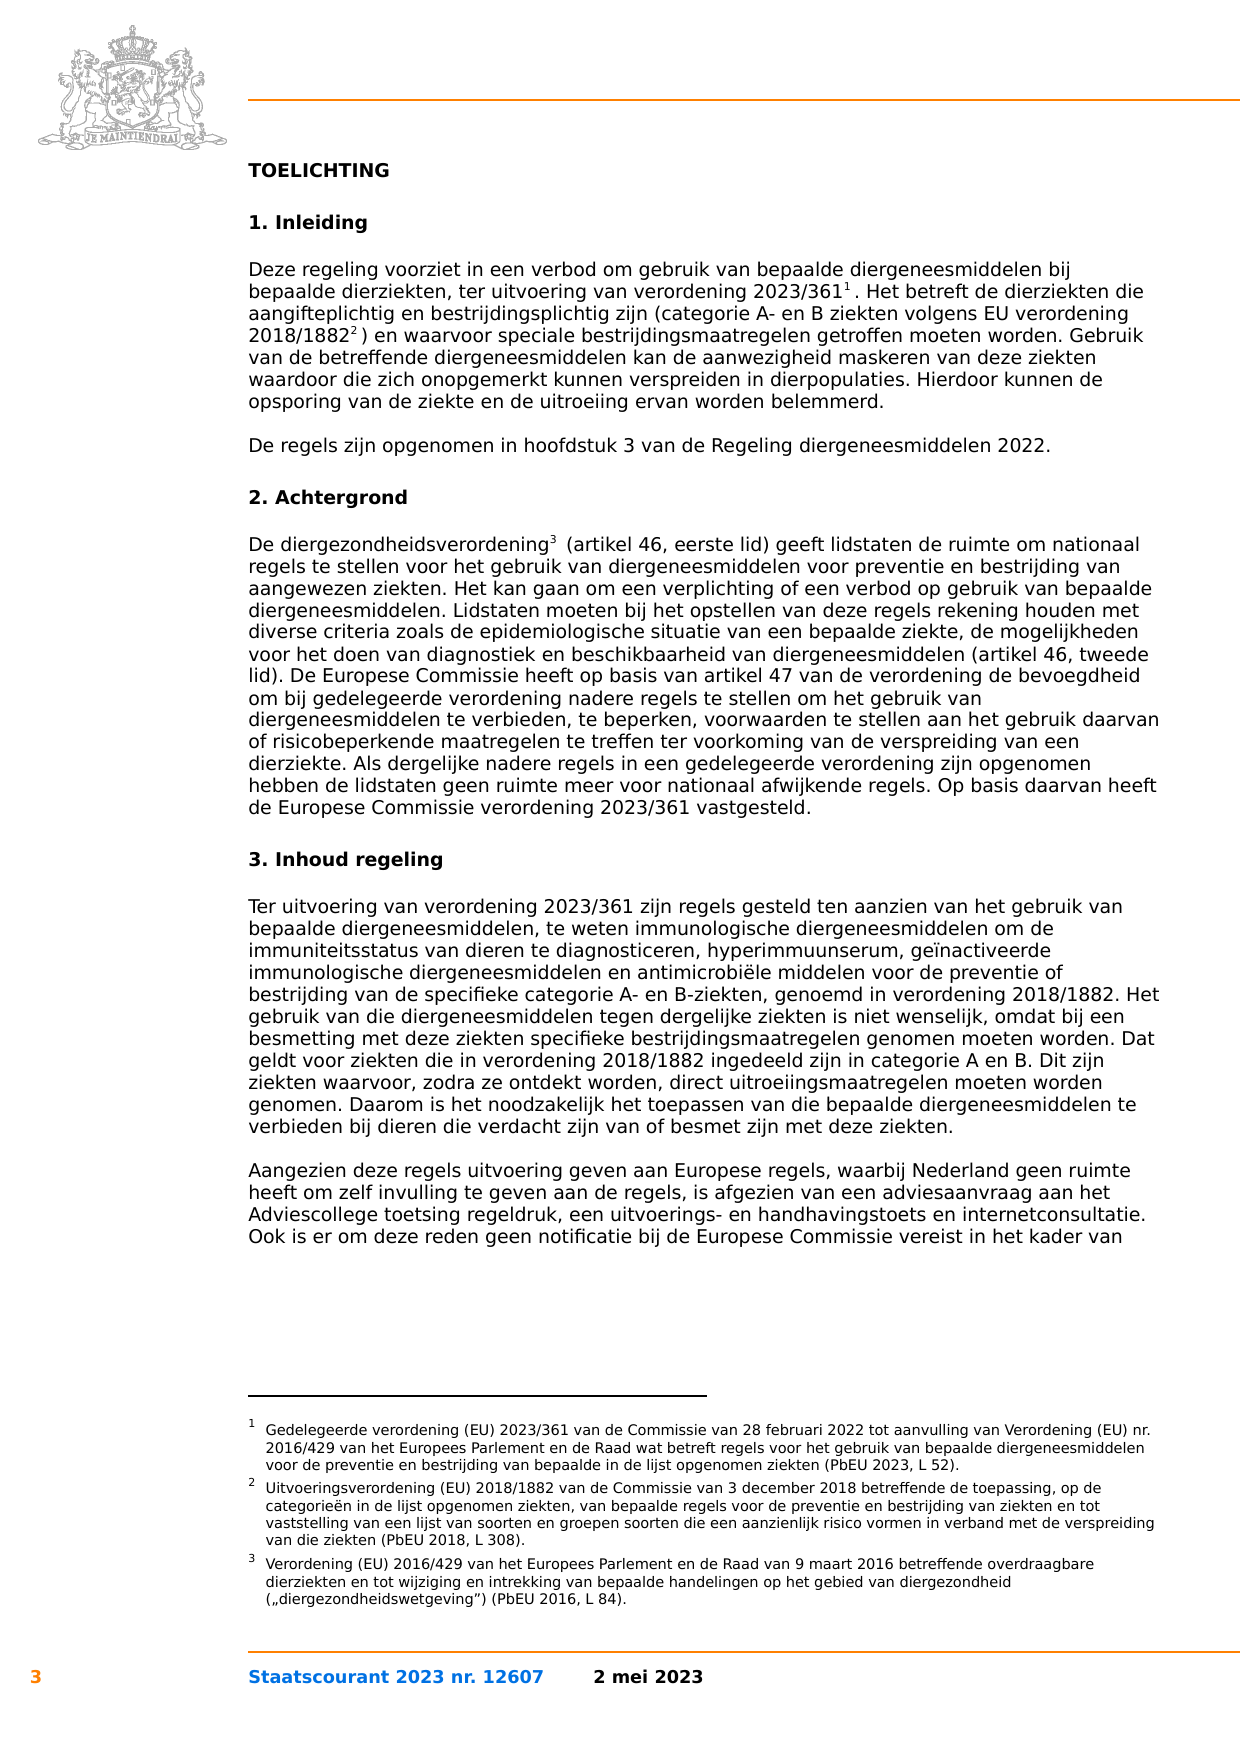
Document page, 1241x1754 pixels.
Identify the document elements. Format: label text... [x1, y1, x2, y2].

subtitle 1. Inleiding [248, 212, 1163, 234]
subtitle 2. Achtergrond [248, 487, 1163, 508]
text Aangezien deze regels uitvoering geven aan Europese regels, waarbij Nederland geen ruimte heeft om zelf invulling te geven aan de regels, is afgezien van een adviesaanvraag aan het Adviescollege toetsing regeldruk, een uitvoerings- en handhavingstoets en internetconsultatie. Ook is er om deze reden geen notificatie bij de Europese Commissie vereist in het kader van [248, 1160, 1163, 1270]
picture [38, 25, 227, 150]
text Gedelegeerde verordening (EU) 2023/361 van de Commissie van 28 februari 2022 tot aanvulling van Verordening (EU) nr. 2016/429 van het Europees Parlement en de Raad wat betreft regels voor het gebruik van bepaalde diergeneesmiddelen voor de preventie en bestrijding van bepaalde in de lijst opgenomen ziekten (PbEU 2023, L 52). [248, 1418, 1163, 1473]
text Verordening (EU) 2016/429 van het Europees Parlement en de Raad van 9 maart 2016 betreffende overdraagbare dierziekten en tot wijziging en intrekking van bepaalde handelingen op het gebied van diergezondheid („diergezondheidswetgeving”) (PbEU 2016, L 84). [248, 1552, 1163, 1608]
text Ter uitvoering van verordening 2023/361 zijn regels gesteld ten aanzien van het gebruik van bepaalde diergeneesmiddelen, te weten immunologische diergeneesmiddelen om de immuniteitsstatus van dieren te diagnosticeren, hyperimmuunserum, geïnactiveerde immunologische diergeneesmiddelen en antimicrobiële middelen voor de preventie of bestrijding van de specifieke categorie A- en B-ziekten, genoemd in verordening 2018/1882. Het gebruik van die diergeneesmiddelen tegen dergelijke ziekten is niet wenselijk, omdat bij een besmetting met deze ziekten specifieke bestrijdingsmaatregelen genomen moeten worden. Dat geldt voor ziekten die in verordening 2018/1882 ingedeeld zijn in categorie A en B. Dit zijn ziekten waarvoor, zodra ze ontdekt worden, direct uitroeiingsmaatregelen moeten worden genomen. Daarom is het noodzakelijk het toepassen van die bepaalde diergeneesmiddelen te verbieden bij dieren die verdacht zijn van of besmet zijn met deze ziekten. [248, 896, 1163, 1138]
subtitle TOELICHTING [248, 160, 1163, 182]
text De diergezondheidsverordening (artikel 46, eerste lid) geeft lidstaten de ruimte om nationaal regels te stellen voor het gebruik van diergeneesmiddelen voor preventie en bestrijding van aangewezen ziekten. Het kan gaan om een verplichting of een verbod op gebruik van bepaalde diergeneesmiddelen. Lidstaten moeten bij het opstellen van deze regels rekening houden met diverse criteria zoals de epidemiologische situatie van een bepaalde ziekte, de mogelijkheden voor het doen van diagnostiek en beschikbaarheid van diergeneesmiddelen (artikel 46, tweede lid). De Europese Commissie heeft op basis van artikel 47 van de verordening de bevoegdheid om bij gedelegeerde verordening nadere regels te stellen om het gebruik van diergeneesmiddelen te verbieden, te beperken, voorwaarden te stellen aan het gebruik daarvan of risicobeperkende maatregelen te treffen ter voorkoming van de verspreiding van een dierziekte. Als dergelijke nadere regels in een gedelegeerde verordening zijn opgenomen hebben de lidstaten geen ruimte meer voor nationaal afwijkende regels. Op basis daarvan heeft de Europese Commissie verordening 2023/361 vastgesteld. [248, 533, 1163, 819]
subtitle 3. Inhoud regeling [248, 849, 1163, 871]
text Deze regeling voorziet in een verbod om gebruik van bepaalde diergeneesmiddelen bij bepaalde dierziekten, ter uitvoering van verordening 2023/361. Het betreft de dierziekten die aangifteplichtig en bestrijdingsplichtig zijn (categorie A- en B ziekten volgens EU verordening 2018/1882) en waarvoor speciale bestrijdingsmaatregelen getroffen moeten worden. Gebruik van de betreffende diergeneesmiddelen kan de aanwezigheid maskeren van deze ziekten waardoor die zich onopgemerkt kunnen verspreiden in dierpopulaties. Hierdoor kunnen de opsporing van de ziekte en de uitroeiing ervan worden belemmerd. [248, 259, 1163, 413]
text Uitvoeringsverordening (EU) 2018/1882 van de Commissie van 3 december 2018 betreffende de toepassing, op de categorieën in de lijst opgenomen ziekten, van bepaalde regels voor de preventie en bestrijding van ziekten en tot vaststelling van een lijst van soorten en groepen soorten die een aanzienlijk risico vormen in verband met de verspreiding van die ziekten (PbEU 2018, L 308). [248, 1476, 1163, 1549]
text De regels zijn opgenomen in hoofdstuk 3 van de Regeling diergeneesmiddelen 2022. [248, 434, 1163, 457]
